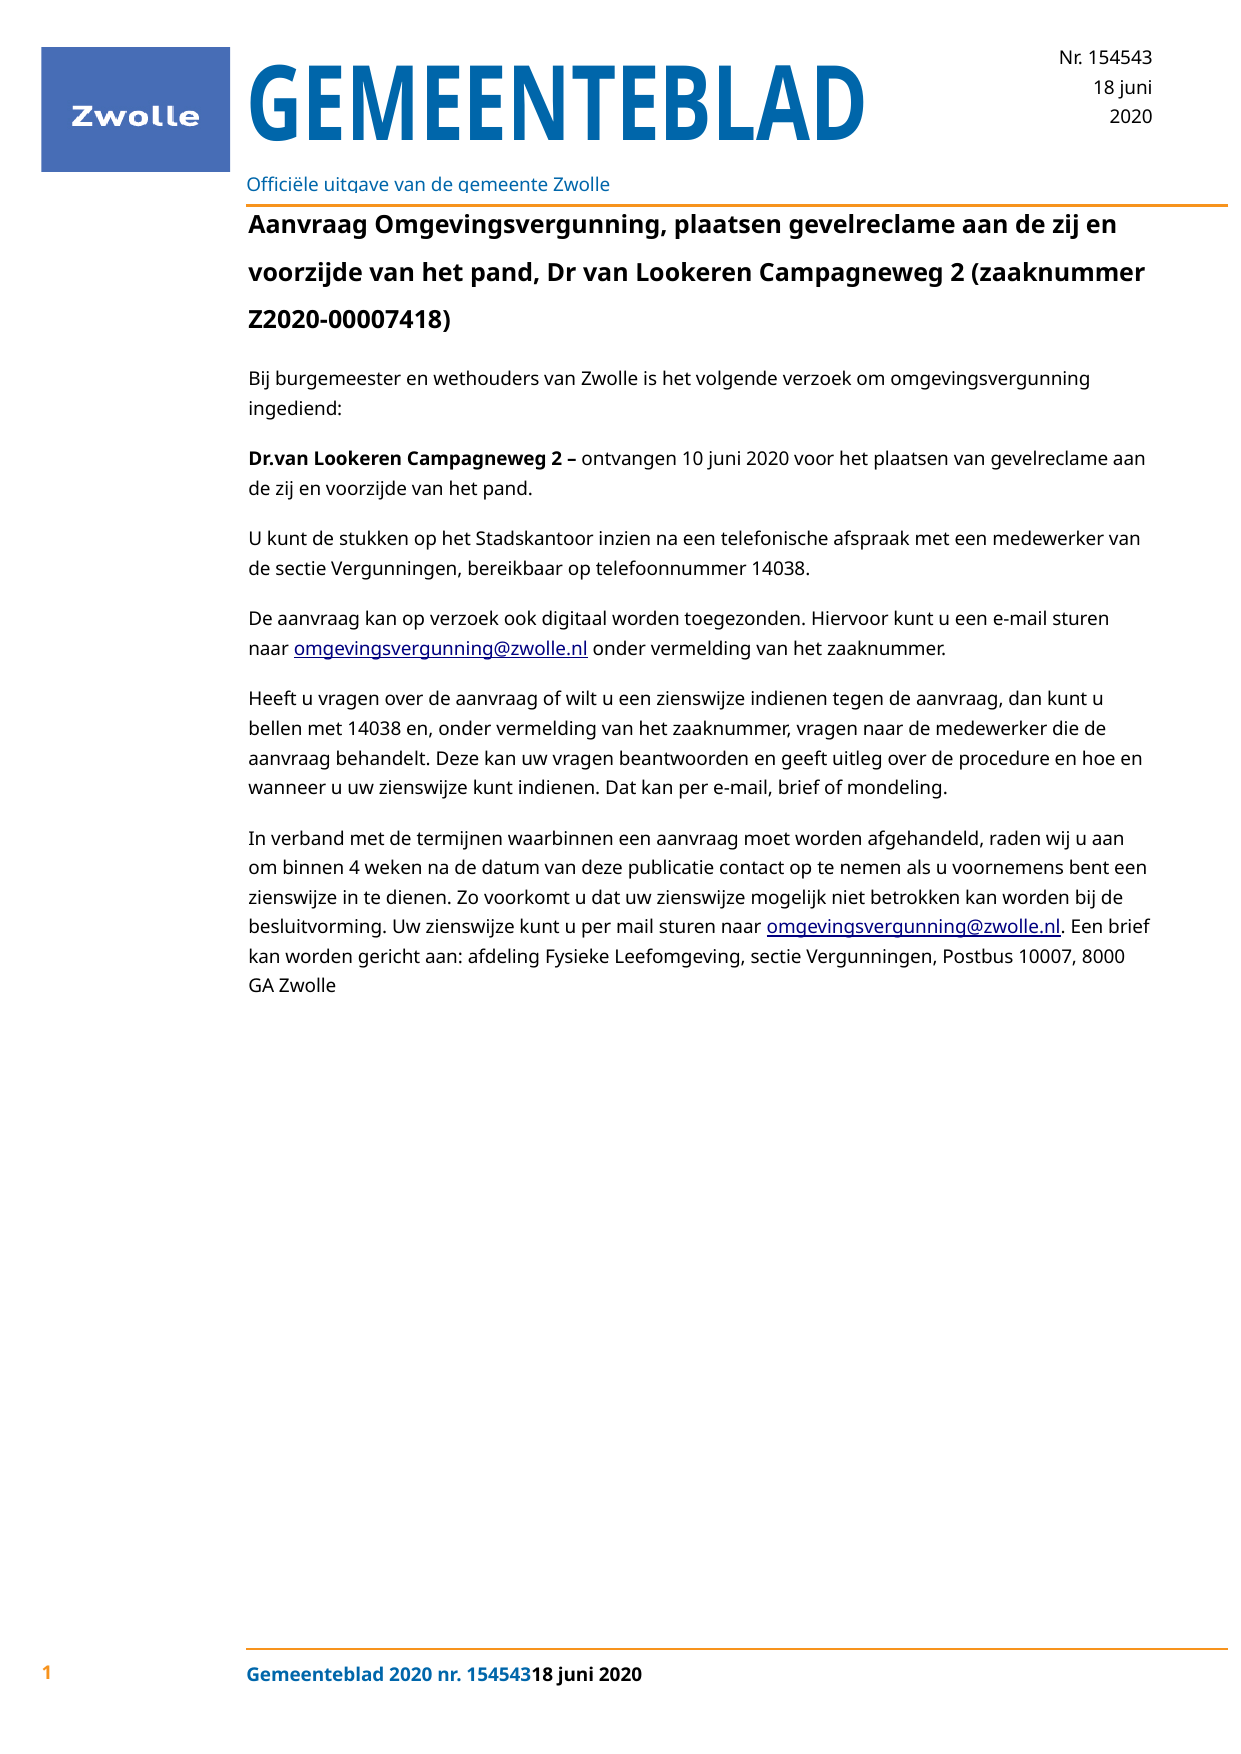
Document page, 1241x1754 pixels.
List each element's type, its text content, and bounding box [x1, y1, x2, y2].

text Heeft u vragen over de aanvraag of wilt u een zienswijze indienen tegen de aanvraag, dan kunt u bellen met 14038 en, onder vermelding van het zaaknummer, vragen naar de medewerker die de aanvraag behandelt. Deze kan uw vragen beantwoorden en geeft uitleg over de procedure en hoe en wanneer u uw zienswijze kunt indienen. Dat kan per e-mail, brief of mondeling. [248, 686, 1152, 800]
text In verband met de termijnen waarbinnen een aanvraag moet worden afgehandeld, raden wij u aan om binnen 4 weken na de datum van deze publicatie contact op te nemen als u voornemens bent een zienswijze in te dienen. Zo voorkomt u dat uw zienswijze mogelijk niet betrokken kan worden bij de besluitvorming. Uw zienswijze kunt u per mail sturen naar omgevingsvergunning@zwolle.nl. Een brief kan worden gericht aan: afdeling Fysieke Leefomgeving, sectie Vergunningen, Postbus 10007, 8000 GA Zwolle [248, 825, 1152, 998]
text Bij burgemeester en wethouders van Zwolle is het volgende verzoek om omgevingsvergunning ingediend: [248, 366, 1152, 421]
text De aanvraag kan op verzoek ook digitaal worden toegezonden. Hiervoor kunt u een e-mail sturen naar omgevingsvergunning@zwolle.nl onder vermelding van het zaaknummer. [248, 606, 1152, 661]
text U kunt de stukken op het Stadskantoor inzien na een telefonische afspraak met een medewerker van de sectie Vergunningen, bereikbaar op telefoonnummer 14038. [248, 526, 1152, 581]
picture [41, 47, 231, 172]
text Dr.van Lookeren Campagneweg 2 – ontvangen 10 juni 2020 voor het plaatsen van gevelreclame aan de zij en voorzijde van het pand. [248, 446, 1152, 501]
text Aanvraag Omgevingsvergunning, plaatsen gevelreclame aan de zij en voorzijde van het pand, Dr van Lookeren Campagneweg 2 (zaaknummer Z2020-00007418) [248, 207, 1152, 336]
